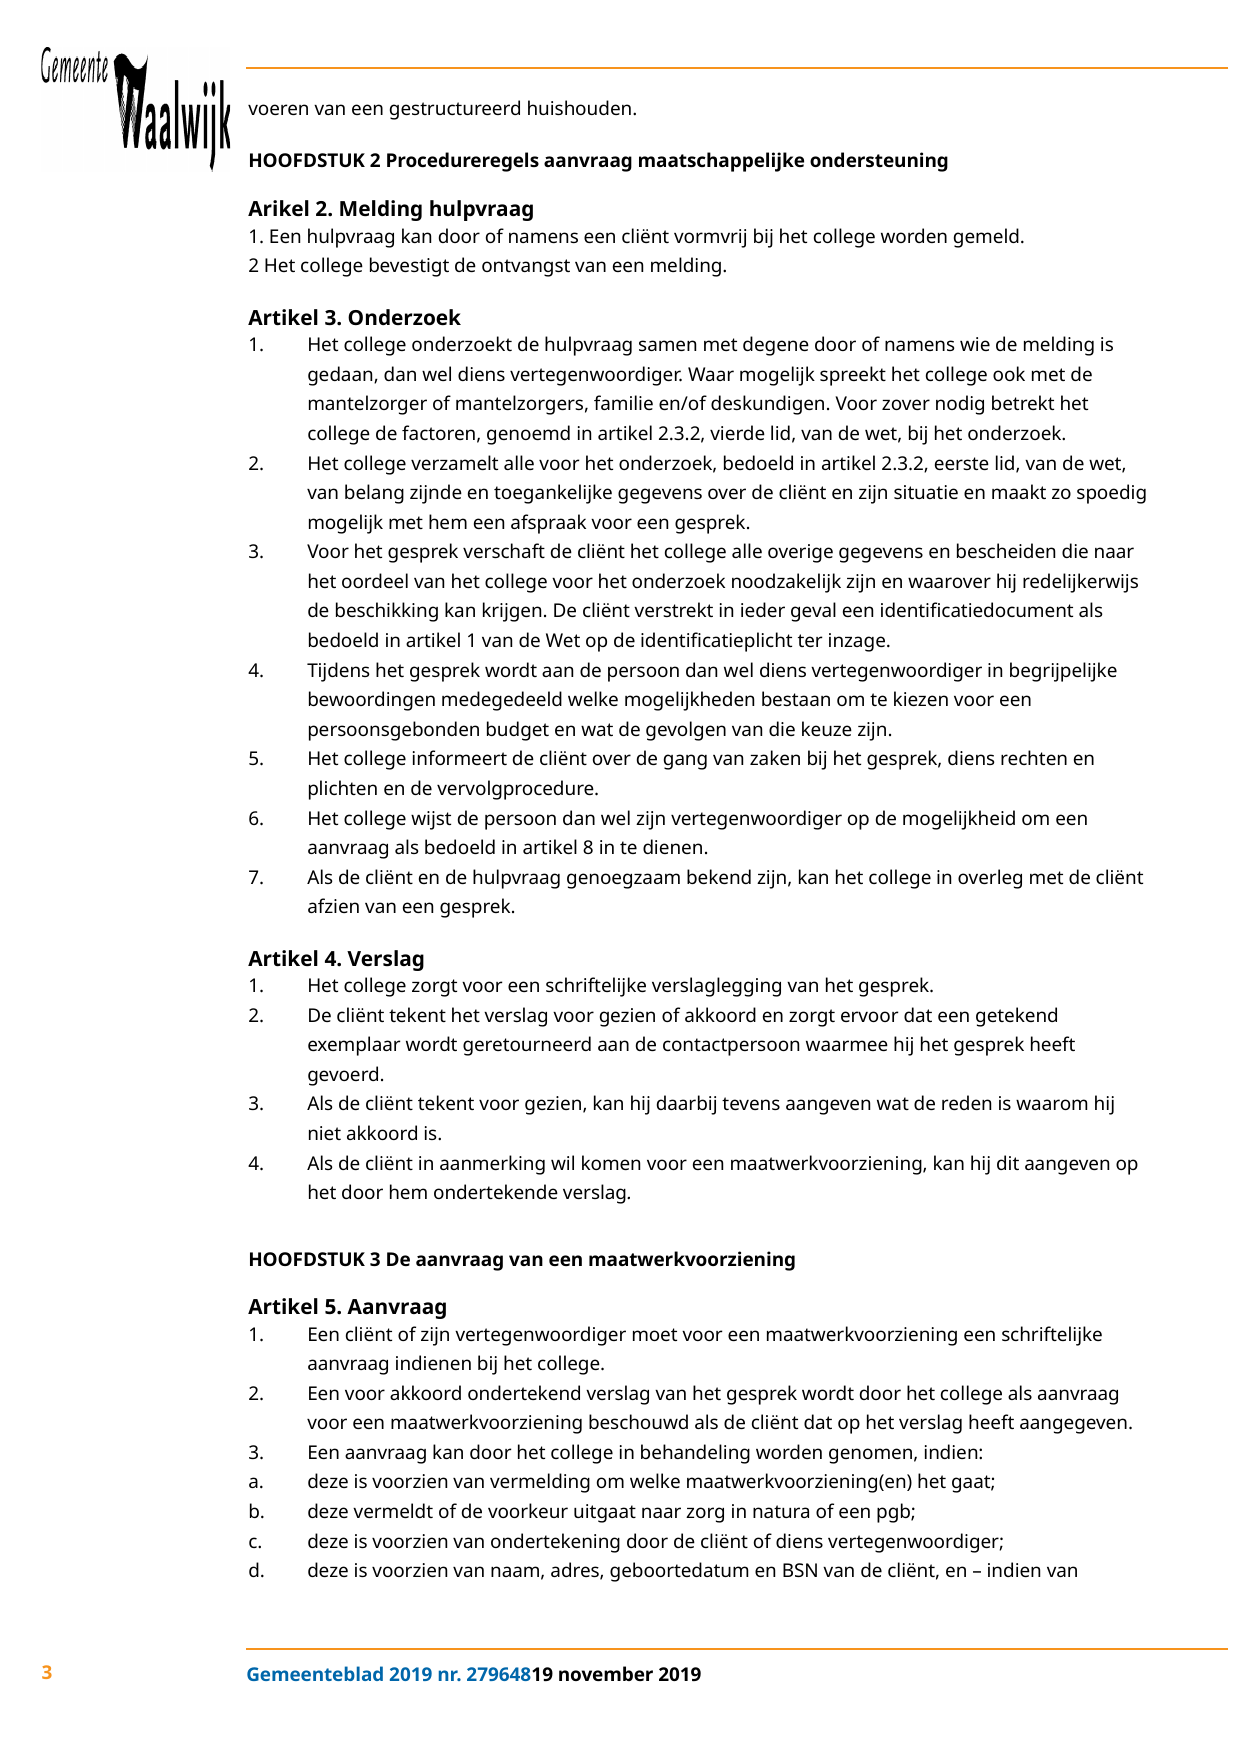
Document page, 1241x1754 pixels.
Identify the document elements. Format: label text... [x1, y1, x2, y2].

text Artikel 3. Onderzoek [248, 303, 1152, 331]
text 1. Een hulpvraag kan door of namens een cliënt vormvrij bij het college worden gemeld. [248, 223, 1152, 249]
list deze is voorzien van naam, adres, geboortedatum en BSN van de cliënt, en – indien van [248, 1557, 1152, 1583]
text voeren van een gestructureerd huishouden. [248, 95, 1152, 121]
list Een aanvraag kan door het college in behandeling worden genomen, indien: [248, 1439, 1152, 1465]
list Een voor akkoord ondertekend verslag van het gesprek wordt door het college als aanvraag voor een maatwerkvoorziening beschouwd als de cliënt dat op het verslag heeft aangegeven. [248, 1380, 1152, 1435]
list Het college informeert de cliënt over de gang van zaken bij het gesprek, diens rechten en plichten en de vervolgprocedure. [248, 746, 1152, 801]
list De cliënt tekent het verslag voor gezien of akkoord en zorgt ervoor dat een getekend exemplaar wordt geretourneerd aan de contactpersoon waarmee hij het gesprek heeft gevoerd. [248, 1002, 1152, 1087]
text 2 Het college bevestigt de ontvangst van een melding. [248, 252, 1152, 278]
list Als de cliënt en de hulpvraag genoegzaam bekend zijn, kan het college in overleg met de cliënt afzien van een gesprek. [248, 864, 1152, 919]
list Voor het gesprek verschaft de cliënt het college alle overige gegevens en bescheiden die naar het oordeel van het college voor het onderzoek noodzakelijk zijn en waarover hij redelijkerwijs de beschikking kan krijgen. De cliënt verstrekt in ieder geval een identificatiedocument als bedoeld in artikel 1 van de Wet op de identificatieplicht ter inzage. [248, 538, 1152, 653]
picture [41, 47, 231, 172]
list deze vermeldt of de voorkeur uitgaat naar zorg in natura of een pgb; [248, 1498, 1152, 1524]
text Arikel 2. Melding hulpvraag [248, 194, 1152, 223]
text HOOFDSTUK 2 Procedureregels aanvraag maatschappelijke ondersteuning [248, 145, 1152, 174]
list Het college wijst de persoon dan wel zijn vertegenwoordiger op de mogelijkheid om een aanvraag als bedoeld in artikel 8 in te dienen. [248, 805, 1152, 860]
list Een cliënt of zijn vertegenwoordiger moet voor een maatwerkvoorziening een schriftelijke aanvraag indienen bij het college. [248, 1321, 1152, 1376]
text Artikel 4. Verslag [248, 944, 1152, 972]
list Het college onderzoekt de hulpvraag samen met degene door of namens wie de melding is gedaan, dan wel diens vertegenwoordiger. Waar mogelijk spreekt het college ook met de mantelzorger of mantelzorgers, familie en/of deskundigen. Voor zover nodig betrekt het college de factoren, genoemd in artikel 2.3.2, vierde lid, van de wet, bij het onderzoek. [248, 331, 1152, 446]
list Tijdens het gesprek wordt aan de persoon dan wel diens vertegenwoordiger in begrijpelijke bewoordingen medegedeeld welke mogelijkheden bestaan om te kiezen voor een persoonsgebonden budget en wat de gevolgen van die keuze zijn. [248, 657, 1152, 742]
list deze is voorzien van vermelding om welke maatwerkvoorziening(en) het gaat; [248, 1469, 1152, 1494]
list deze is voorzien van ondertekening door de cliënt of diens vertegenwoordiger; [248, 1528, 1152, 1554]
list Het college verzamelt alle voor het onderzoek, bedoeld in artikel 2.3.2, eerste lid, van de wet, van belang zijnde en toegankelijke gegevens over de cliënt en zijn situatie en maakt zo spoedig mogelijk met hem een afspraak voor een gesprek. [248, 450, 1152, 534]
text Artikel 5. Aanvraag [248, 1292, 1152, 1321]
text HOOFDSTUK 3 De aanvraag van een maatwerkvoorziening [248, 1246, 1152, 1272]
list Het college zorgt voor een schriftelijke verslaglegging van het gesprek. [248, 972, 1152, 998]
list Als de cliënt tekent voor gezien, kan hij daarbij tevens aangeven wat de reden is waarom hij niet akkoord is. [248, 1091, 1152, 1146]
list Als de cliënt in aanmerking wil komen voor een maatwerkvoorziening, kan hij dit aangeven op het door hem ondertekende verslag. [248, 1150, 1152, 1205]
